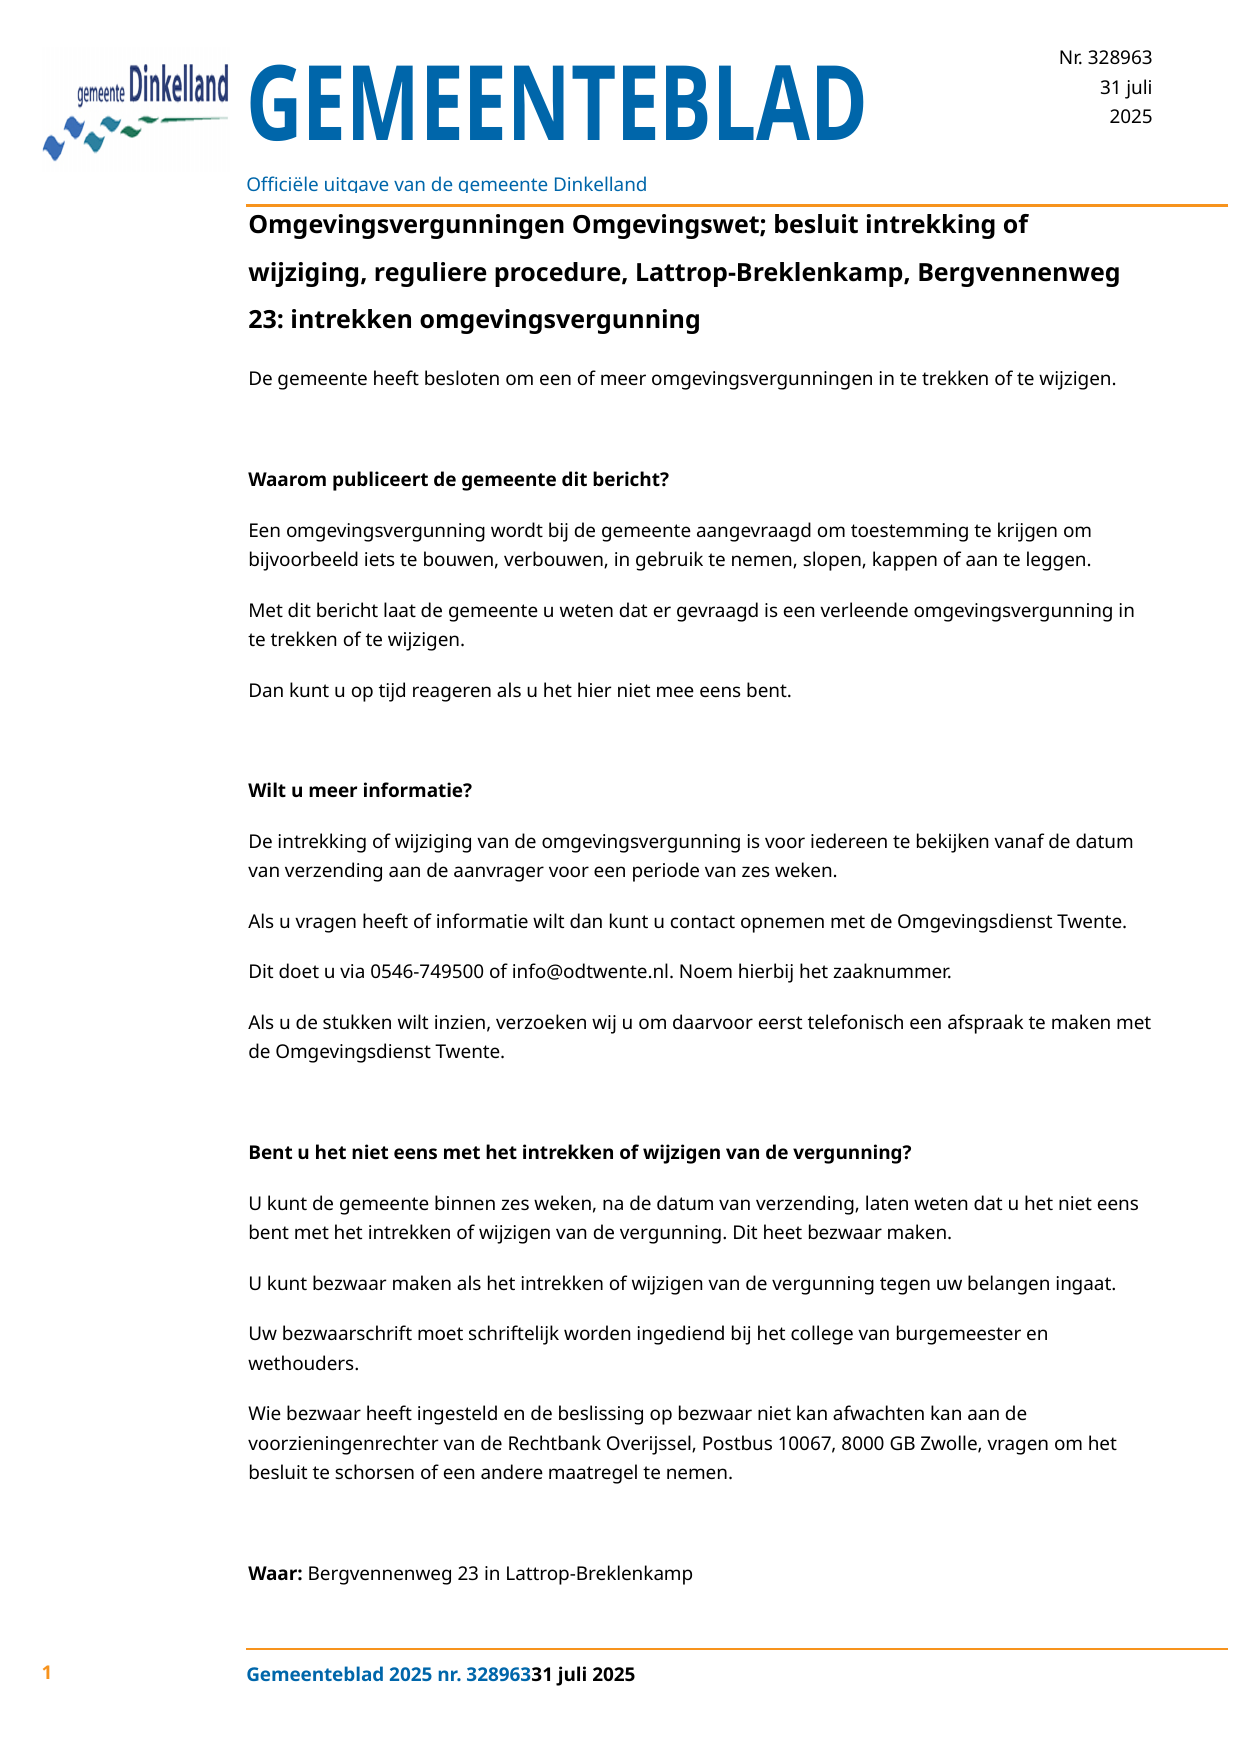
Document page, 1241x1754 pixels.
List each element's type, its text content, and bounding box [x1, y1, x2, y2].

text Waarom publiceert de gemeente dit bericht? [248, 466, 1152, 492]
picture [41, 47, 231, 172]
text Als u de stukken wilt inzien, verzoeken wij u om daarvoor eerst telefonisch een afspraak te maken met de Omgevingsdienst Twente. [248, 1009, 1152, 1064]
text Dit doet u via 0546-749500 of info@odtwente.nl. Noem hierbij het zaaknummer. [248, 958, 1152, 984]
text De gemeente heeft besloten om een of meer omgevingsvergunningen in te trekken of te wijzigen. [248, 366, 1152, 391]
text Als u vragen heeft of informatie wilt dan kunt u contact opnemen met de Omgevingsdienst Twente. [248, 908, 1152, 934]
text U kunt de gemeente binnen zes weken, na de datum van verzending, laten weten dat u het niet eens bent met het intrekken of wijzigen van de vergunning. Dit heet bezwaar maken. [248, 1190, 1152, 1245]
text Waar: Bergvennenweg 23 in Lattrop-Breklenkamp [248, 1560, 1152, 1586]
text Met dit bericht laat de gemeente u weten dat er gevraagd is een verleende omgevingsvergunning in te trekken of te wijzigen. [248, 597, 1152, 652]
text Bent u het niet eens met het intrekken of wijzigen van de vergunning? [248, 1139, 1152, 1165]
text Wilt u meer informatie? [248, 778, 1152, 803]
text Omgevingsvergunningen Omgevingswet; besluit intrekking of wijziging, reguliere procedure, Lattrop-Breklenkamp, Bergvennenweg 23: intrekken omgevingsvergunning [248, 207, 1152, 336]
text Een omgevingsvergunning wordt bij de gemeente aangevraagd om toestemming te krijgen om bijvoorbeeld iets te bouwen, verbouwen, in gebruik te nemen, slopen, kappen of aan te leggen. [248, 517, 1152, 572]
text Uw bezwaarschrift moet schriftelijk worden ingediend bij het college van burgemeester en wethouders. [248, 1320, 1152, 1375]
text U kunt bezwaar maken als het intrekken of wijzigen van de vergunning tegen uw belangen ingaat. [248, 1270, 1152, 1295]
text Wie bezwaar heeft ingesteld en de beslissing op bezwaar niet kan afwachten kan aan de voorzieningenrechter van de Rechtbank Overijssel, Postbus 10067, 8000 GB Zwolle, vragen om het besluit te schorsen of een andere maatregel te nemen. [248, 1400, 1152, 1485]
text Dan kunt u op tijd reageren als u het hier niet mee eens bent. [248, 677, 1152, 702]
text De intrekking of wijziging van de omgevingsvergunning is voor iedereen te bekijken vanaf de datum van verzending aan de aanvrager voor een periode van zes weken. [248, 828, 1152, 883]
